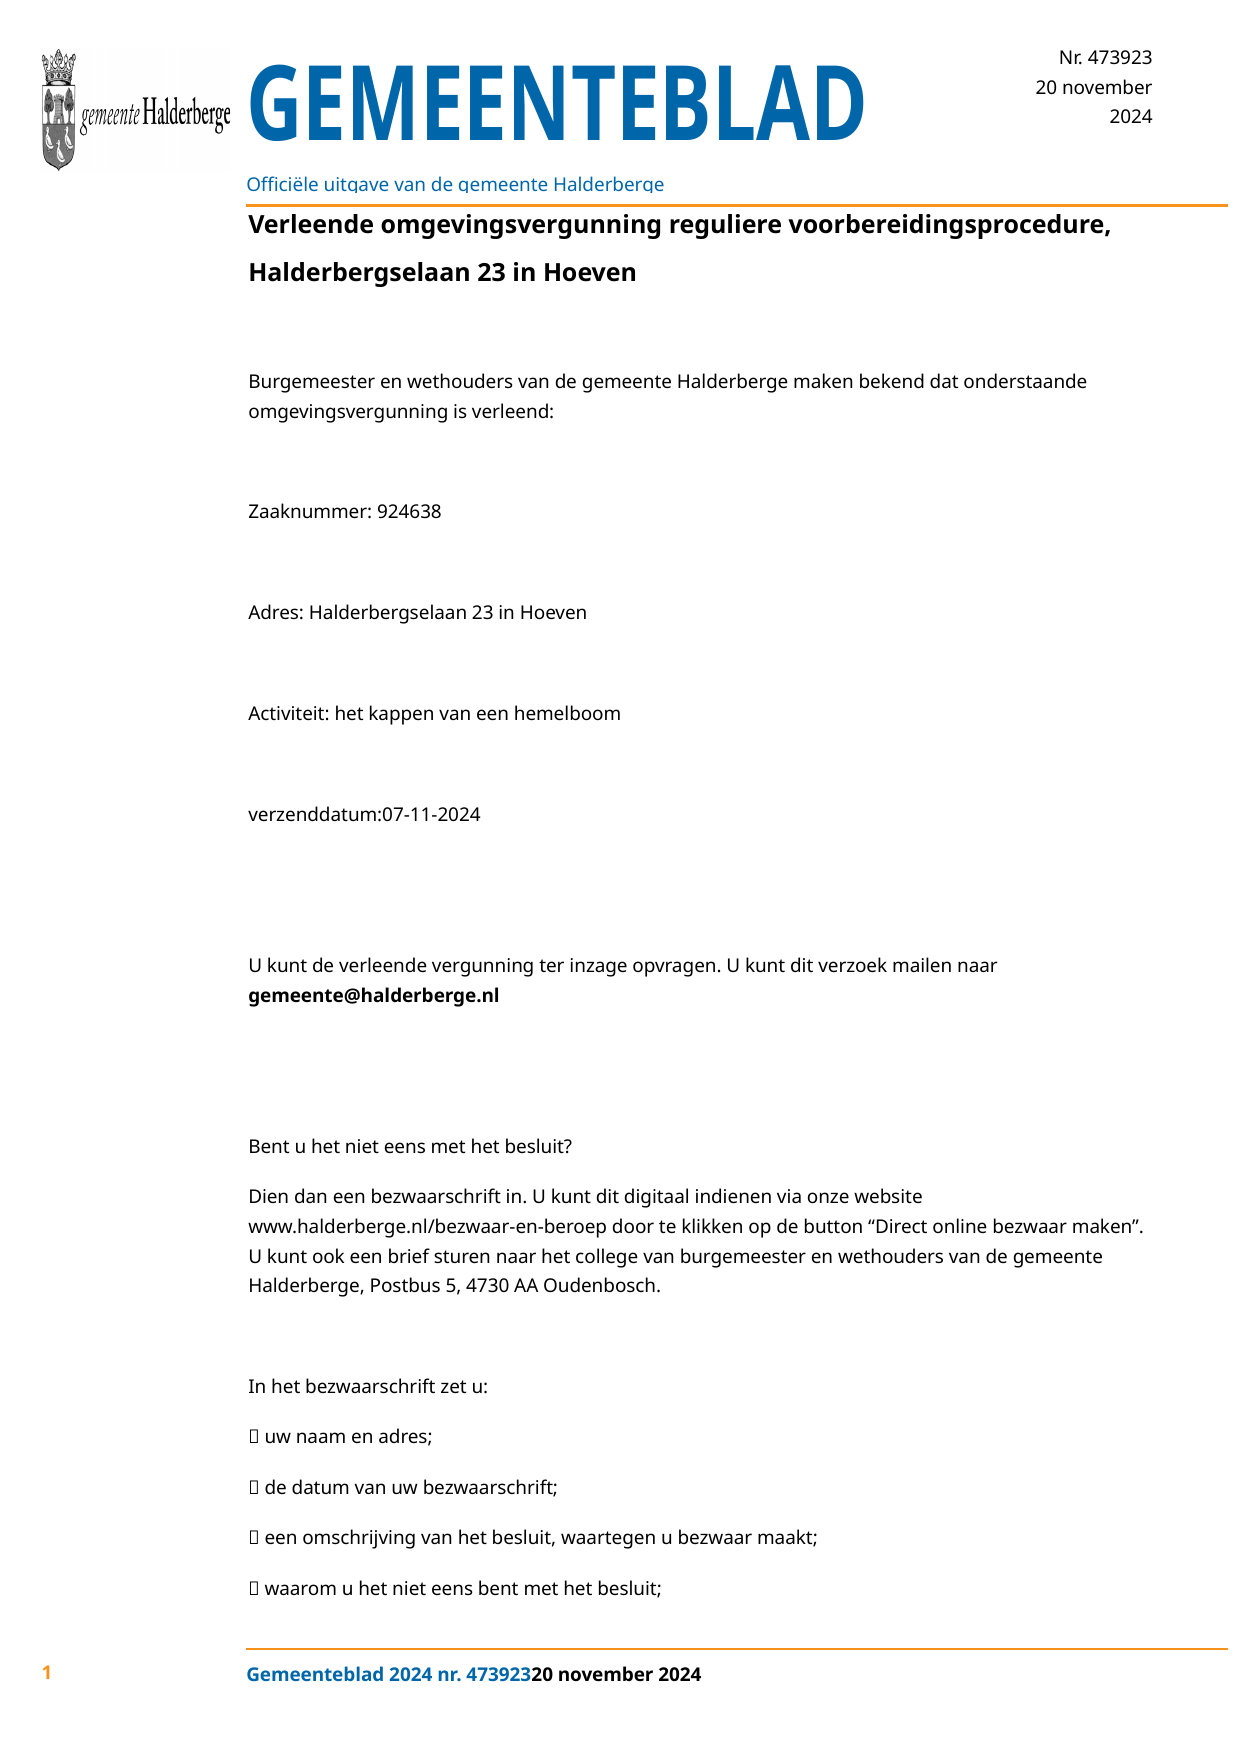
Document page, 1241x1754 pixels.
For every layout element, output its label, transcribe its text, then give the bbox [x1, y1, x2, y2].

text U kunt de verleende vergunning ter inzage opvragen. U kunt dit verzoek mailen naar gemeente@halderberge.nl [248, 952, 1152, 1008]
picture [41, 47, 231, 172]
text In het bezwaarschrift zet u: [248, 1373, 1152, 1399]
text  de datum van uw bezwaarschrift; [248, 1474, 1152, 1500]
text Zaaknummer: 924638 [248, 499, 1152, 524]
text  uw naam en adres; [248, 1424, 1152, 1449]
text  waarom u het niet eens bent met het besluit; [248, 1575, 1152, 1601]
text Activiteit: het kappen van een hemelboom [248, 700, 1152, 726]
text  een omschrijving van het besluit, waartegen u bezwaar maakt; [248, 1524, 1152, 1550]
text Bent u het niet eens met het besluit? [248, 1133, 1152, 1159]
text Verleende omgevingsvergunning reguliere voorbereidingsprocedure, Halderbergselaan 23 in Hoeven [248, 207, 1152, 288]
text Burgemeester en wethouders van de gemeente Halderberge maken bekend dat onderstaande omgevingsvergunning is verleend: [248, 368, 1152, 424]
text Dien dan een bezwaarschrift in. U kunt dit digitaal indienen via onze website www.halderberge.nl/bezwaar-en-beroep door te klikken op de button “Direct online bezwaar maken”. U kunt ook een brief sturen naar het college van burgemeester en wethouders van de gemeente Halderberge, Postbus 5, 4730 AA Oudenbosch. [248, 1184, 1152, 1298]
text verzenddatum:07-11-2024 [248, 801, 1152, 827]
text Adres: Halderbergselaan 23 in Hoeven [248, 599, 1152, 625]
